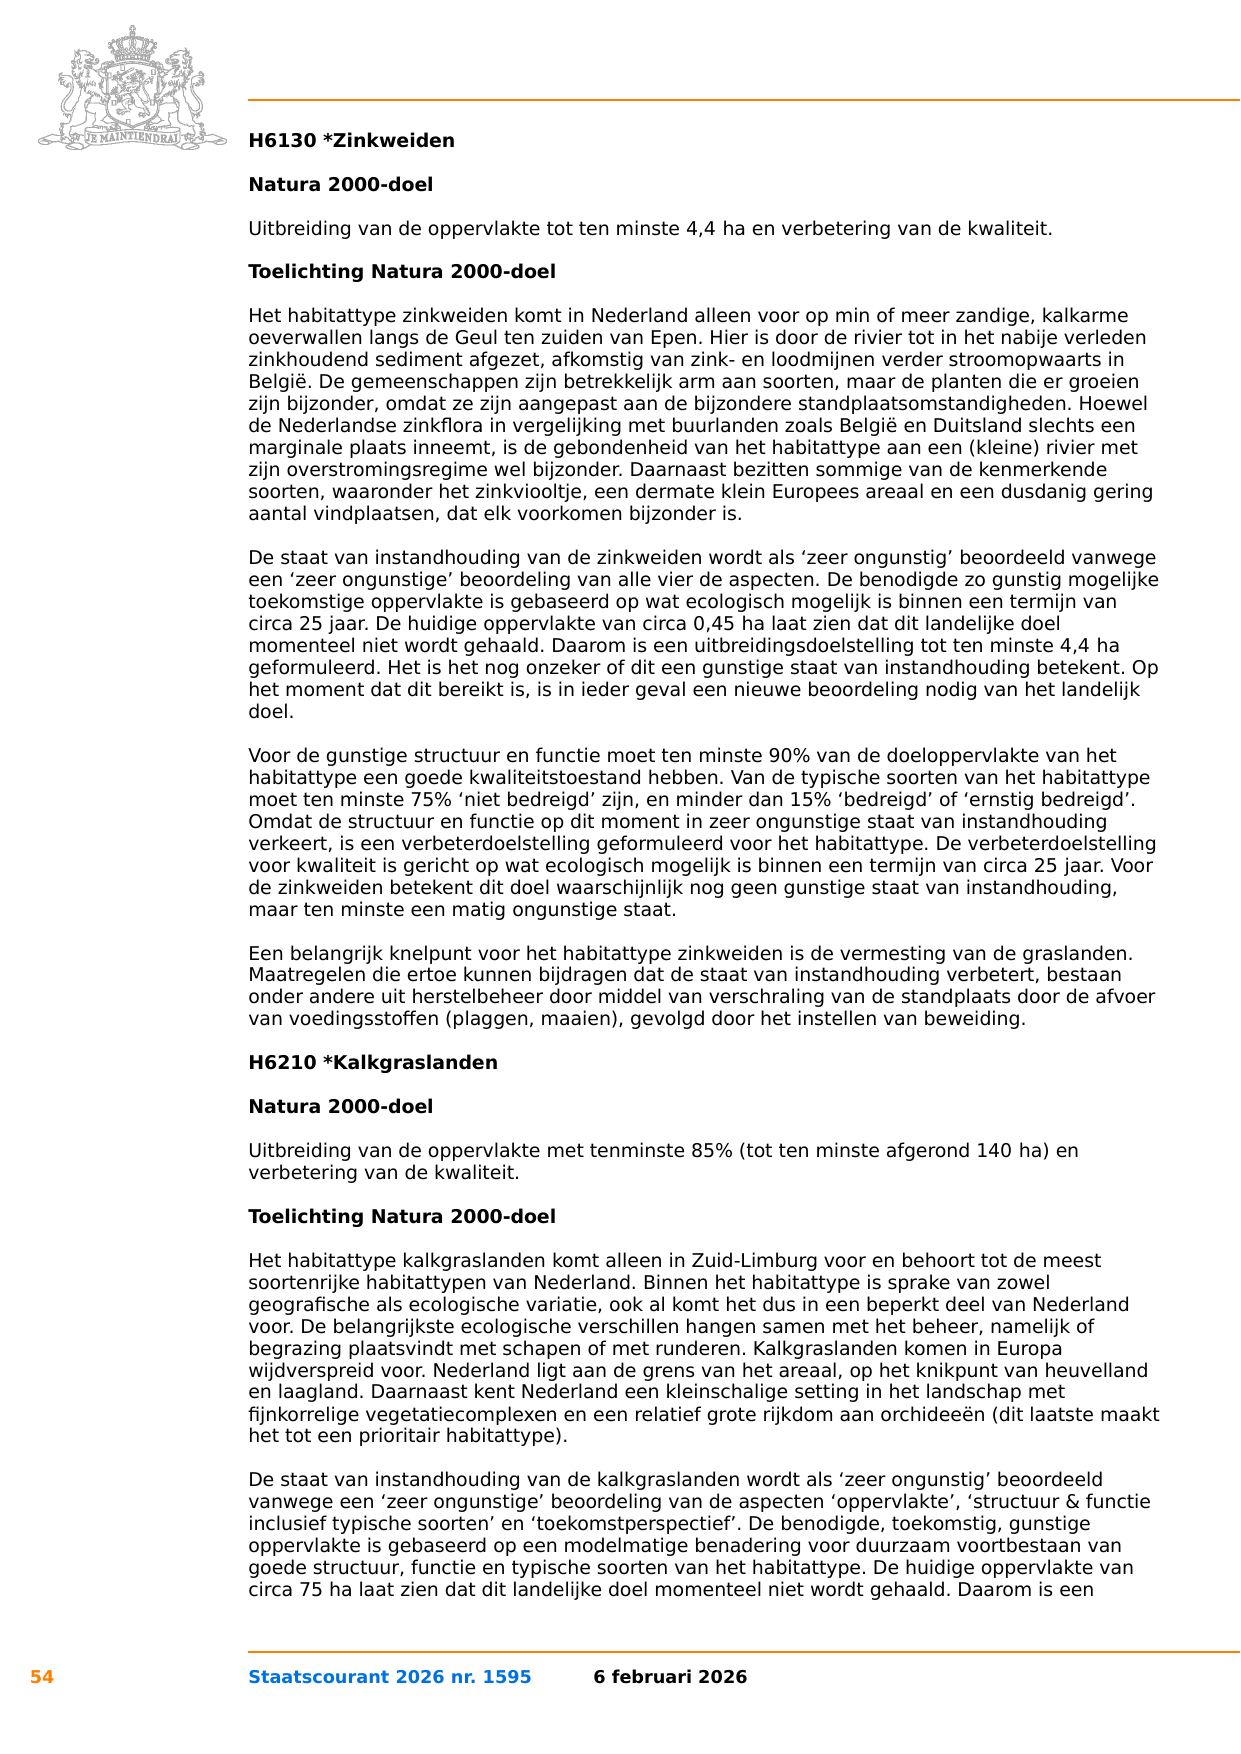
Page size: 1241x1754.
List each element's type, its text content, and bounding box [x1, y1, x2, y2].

subtitle Toelichting Natura 2000-doel [248, 1206, 1163, 1228]
text De staat van instandhouding van de kalkgraslanden wordt als ‘zeer ongunstig’ beoordeeld vanwege een ‘zeer ongunstige’ beoordeling van de aspecten ‘oppervlakte’, ‘structuur & functie inclusief typische soorten’ en ‘toekomstperspectief’. De benodigde, toekomstig, gunstige oppervlakte is gebaseerd op een modelmatige benadering voor duurzaam voortbestaan van goede structuur, functie en typische soorten van het habitattype. De huidige oppervlakte van circa 75 ha laat zien dat dit landelijke doel momenteel niet wordt gehaald. Daarom is een [248, 1469, 1163, 1601]
subtitle Toelichting Natura 2000-doel [248, 261, 1163, 283]
picture [38, 25, 227, 150]
subtitle Natura 2000-doel [248, 1096, 1163, 1118]
subtitle Natura 2000-doel [248, 174, 1163, 196]
text Een belangrijk knelpunt voor het habitattype zinkweiden is de vermesting van de graslanden. Maatregelen die ertoe kunnen bijdragen dat de staat van instandhouding verbetert, bestaan onder andere uit herstelbeheer door middel van verschraling van de standplaats door de afvoer van voedingsstoffen (plaggen, maaien), gevolgd door het instellen van beweiding. [248, 942, 1163, 1030]
text Uitbreiding van de oppervlakte tot ten minste 4,4 ha en verbetering van de kwaliteit. [248, 218, 1163, 239]
text Het habitattype kalkgraslanden komt alleen in Zuid-Limburg voor en behoort tot de meest soortenrijke habitattypen van Nederland. Binnen het habitattype is sprake van zowel geografische als ecologische variatie, ook al komt het dus in een beperkt deel van Nederland voor. De belangrijkste ecologische verschillen hangen samen met het beheer, namelijk of begrazing plaatsvindt met schapen of met runderen. Kalkgraslanden komen in Europa wijdverspreid voor. Nederland ligt aan de grens van het areaal, op het knikpunt van heuvelland en laagland. Daarnaast kent Nederland een kleinschalige setting in het landschap met fijnkorrelige vegetatiecomplexen en een relatief grote rijkdom aan orchideeën (dit laatste maakt het tot een prioritair habitattype). [248, 1249, 1163, 1447]
text Voor de gunstige structuur en functie moet ten minste 90% van de doeloppervlakte van het habitattype een goede kwaliteitstoestand hebben. Van de typische soorten van het habitattype moet ten minste 75% ‘niet bedreigd’ zijn, en minder dan 15% ‘bedreigd’ of ‘ernstig bedreigd’. Omdat de structuur en functie op dit moment in zeer ongunstige staat van instandhouding verkeert, is een verbeterdoelstelling geformuleerd voor het habitattype. De verbeterdoelstelling voor kwaliteit is gericht op wat ecologisch mogelijk is binnen een termijn van circa 25 jaar. Voor de zinkweiden betekent dit doel waarschijnlijk nog geen gunstige staat van instandhouding, maar ten minste een matig ongunstige staat. [248, 745, 1163, 921]
subtitle H6210 *Kalkgraslanden [248, 1052, 1163, 1074]
text Uitbreiding van de oppervlakte met tenminste 85% (tot ten minste afgerond 140 ha) en verbetering van de kwaliteit. [248, 1140, 1163, 1184]
text Het habitattype zinkweiden komt in Nederland alleen voor op min of meer zandige, kalkarme oeverwallen langs de Geul ten zuiden van Epen. Hier is door de rivier tot in het nabije verleden zinkhoudend sediment afgezet, afkomstig van zink- en loodmijnen verder stroomopwaarts in België. De gemeenschappen zijn betrekkelijk arm aan soorten, maar de planten die er groeien zijn bijzonder, omdat ze zijn aangepast aan de bijzondere standplaatsomstandigheden. Hoewel de Nederlandse zinkflora in vergelijking met buurlanden zoals België en Duitsland slechts een marginale plaats inneemt, is de gebondenheid van het habitattype aan een (kleine) rivier met zijn overstromingsregime wel bijzonder. Daarnaast bezitten sommige van de kenmerkende soorten, waaronder het zinkviooltje, een dermate klein Europees areaal en een dusdanig gering aantal vindplaatsen, dat elk voorkomen bijzonder is. [248, 305, 1163, 525]
text De staat van instandhouding van de zinkweiden wordt als ‘zeer ongunstig’ beoordeeld vanwege een ‘zeer ongunstige’ beoordeling van alle vier de aspecten. De benodigde zo gunstig mogelijke toekomstige oppervlakte is gebaseerd op wat ecologisch mogelijk is binnen een termijn van circa 25 jaar. De huidige oppervlakte van circa 0,45 ha laat zien dat dit landelijke doel momenteel niet wordt gehaald. Daarom is een uitbreidingsdoelstelling tot ten minste 4,4 ha geformuleerd. Het is het nog onzeker of dit een gunstige staat van instandhouding betekent. Op het moment dat dit bereikt is, is in ieder geval een nieuwe beoordeling nodig van het landelijk doel. [248, 547, 1163, 723]
subtitle H6130 *Zinkweiden [248, 130, 1163, 152]
